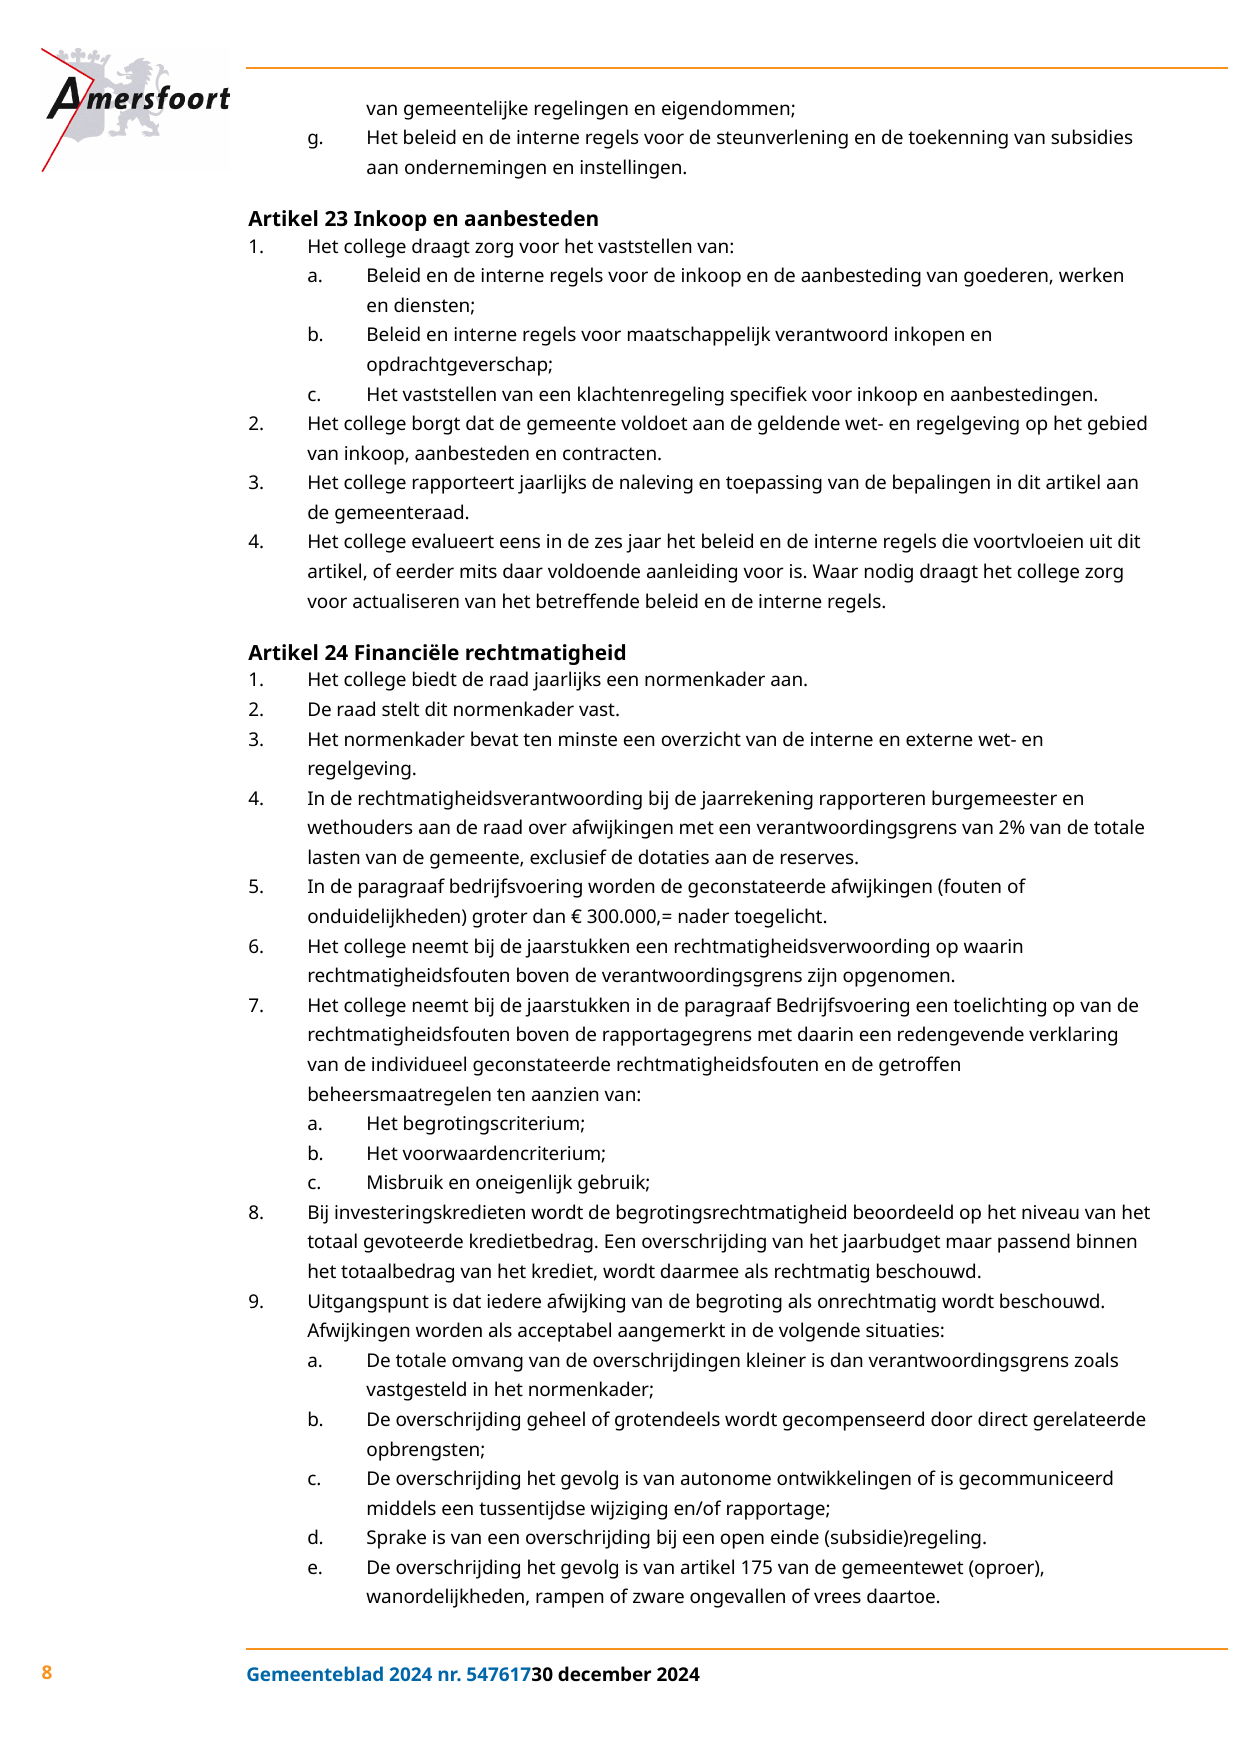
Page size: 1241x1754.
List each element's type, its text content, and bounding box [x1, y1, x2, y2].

list van gemeentelijke regelingen en eigendommen; [307, 95, 1152, 121]
list Het vaststellen van een klachtenregeling specifiek voor inkoop en aanbestedingen. [307, 381, 1152, 406]
list In de paragraaf bedrijfsvoering worden de geconstateerde afwijkingen (fouten of onduidelijkheden) groter dan € 300.000,= nader toegelicht. [248, 874, 1152, 929]
list De overschrijding het gevolg is van autonome ontwikkelingen of is gecommuniceerd middels een tussentijdse wijziging en/of rapportage; [307, 1465, 1152, 1521]
list Het college neemt bij de jaarstukken in de paragraaf Bedrijfsvoering een toelichting op van de rechtmatigheidsfouten boven de rapportagegrens met daarin een redengevende verklaring van de individueel geconstateerde rechtmatigheidsfouten en de getroffen beheersmaatregelen ten aanzien van: [248, 992, 1152, 1107]
list De raad stelt dit normenkader vast. [248, 696, 1152, 722]
picture [41, 47, 231, 172]
list Het begrotingscriterium; [307, 1110, 1152, 1136]
list Het college evalueert eens in de zes jaar het beleid en de interne regels die voortvloeien uit dit artikel, of eerder mits daar voldoende aanleiding voor is. Waar nodig draagt het college zorg voor actualiseren van het betreffende beleid en de interne regels. [248, 529, 1152, 613]
list Het voorwaardencriterium; [307, 1140, 1152, 1166]
list Het college neemt bij de jaarstukken een rechtmatigheidsverwoording op waarin rechtmatigheidsfouten boven de verantwoordingsgrens zijn opgenomen. [248, 933, 1152, 988]
list Beleid en de interne regels voor de inkoop en de aanbesteding van goederen, werken en diensten; [307, 262, 1152, 318]
list Sprake is van een overschrijding bij een open einde (subsidie)regeling. [307, 1524, 1152, 1550]
list Het college borgt dat de gemeente voldoet aan de geldende wet- en regelgeving op het gebied van inkoop, aanbesteden en contracten. [248, 410, 1152, 466]
list Het college biedt de raad jaarlijks een normenkader aan. [248, 667, 1152, 692]
list De overschrijding het gevolg is van artikel 175 van de gemeentewet (oproer), wanordelijkheden, rampen of zware ongevallen of vrees daartoe. [307, 1554, 1152, 1609]
list De totale omvang van de overschrijdingen kleiner is dan verantwoordingsgrens zoals vastgesteld in het normenkader; [307, 1347, 1152, 1402]
list Uitgangspunt is dat iedere afwijking van de begroting als onrechtmatig wordt beschouwd. Afwijkingen worden als acceptabel aangemerkt in de volgende situaties: [248, 1288, 1152, 1343]
list De overschrijding geheel of grotendeels wordt gecompenseerd door direct gerelateerde opbrengsten; [307, 1406, 1152, 1462]
list Beleid en interne regels voor maatschappelijk verantwoord inkopen en opdrachtgeverschap; [307, 322, 1152, 377]
list Het college rapporteert jaarlijks de naleving en toepassing van de bepalingen in dit artikel aan de gemeenteraad. [248, 469, 1152, 525]
text Artikel 24 Financiële rechtmatigheid [248, 638, 1152, 667]
list In de rechtmatigheidsverantwoording bij de jaarrekening rapporteren burgemeester en wethouders aan de raad over afwijkingen met een verantwoordingsgrens van 2% van de totale lasten van de gemeente, exclusief de dotaties aan de reserves. [248, 785, 1152, 870]
list Het normenkader bevat ten minste een overzicht van de interne en externe wet- en regelgeving. [248, 726, 1152, 781]
list Misbruik en oneigenlijk gebruik; [307, 1169, 1152, 1195]
list Bij investeringskredieten wordt de begrotingsrechtmatigheid beoordeeld op het niveau van het totaal gevoteerde kredietbedrag. Een overschrijding van het jaarbudget maar passend binnen het totaalbedrag van het krediet, wordt daarmee als rechtmatig beschouwd. [248, 1199, 1152, 1284]
list Het college draagt zorg voor het vaststellen van: [248, 233, 1152, 258]
text Artikel 23 Inkoop en aanbesteden [248, 204, 1152, 233]
list Het beleid en de interne regels voor de steunverlening en de toekenning van subsidies aan ondernemingen en instellingen. [307, 124, 1152, 180]
